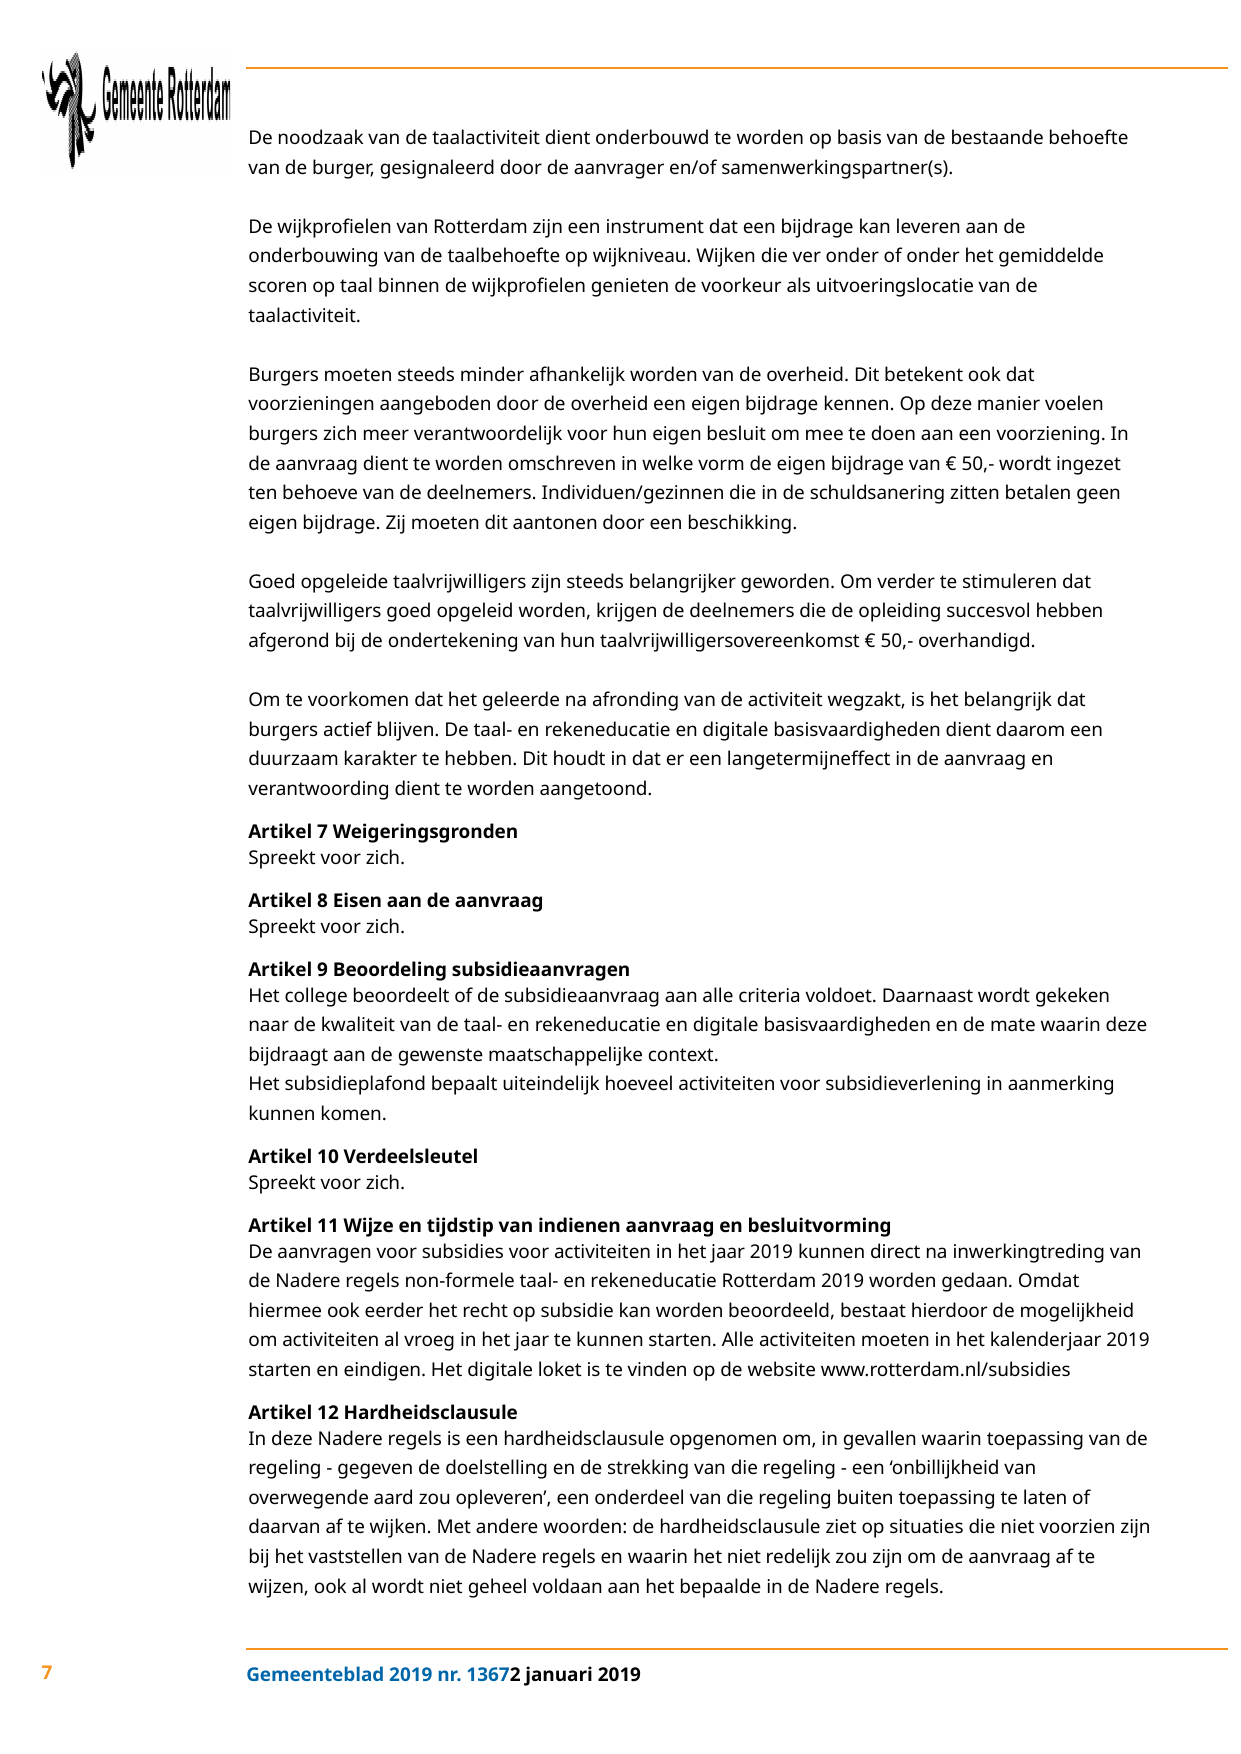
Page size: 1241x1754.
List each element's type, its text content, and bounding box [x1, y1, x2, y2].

text De noodzaak van de taalactiviteit dient onderbouwd te worden op basis van de bestaande behoefte van de burger, gesignaleerd door de aanvrager en/of samenwerkingspartner(s). [248, 124, 1152, 180]
text Artikel 10 Verdeelsleutel [248, 1143, 1152, 1169]
text Burgers moeten steeds minder afhankelijk worden van de overheid. Dit betekent ook dat voorzieningen aangeboden door de overheid een eigen bijdrage kennen. Op deze manier voelen burgers zich meer verantwoordelijk voor hun eigen besluit om mee te doen aan een voorziening. In de aanvraag dient te worden omschreven in welke vorm de eigen bijdrage van € 50,- wordt ingezet ten behoeve van de deelnemers. Individuen/gezinnen die in de schuldsanering zitten betalen geen eigen bijdrage. Zij moeten dit aantonen door een beschikking. [248, 361, 1152, 535]
text De wijkprofielen van Rotterdam zijn een instrument dat een bijdrage kan leveren aan de onderbouwing van de taalbehoefte op wijkniveau. Wijken die ver onder of onder het gemiddelde scoren op taal binnen de wijkprofielen genieten de voorkeur als uitvoeringslocatie van de taalactiviteit. [248, 213, 1152, 328]
text Spreekt voor zich. [248, 844, 1152, 870]
text Goed opgeleide taalvrijwilligers zijn steeds belangrijker geworden. Om verder te stimuleren dat taalvrijwilligers goed opgeleid worden, krijgen de deelnemers die de opleiding succesvol hebben afgerond bij de ondertekening van hun taalvrijwilligersovereenkomst € 50,- overhandigd. [248, 568, 1152, 653]
text Artikel 12 Hardheidsclausule [248, 1399, 1152, 1425]
text Om te voorkomen dat het geleerde na afronding van de activiteit wegzakt, is het belangrijk dat burgers actief blijven. De taal- en rekeneducatie en digitale basisvaardigheden dient daarom een duurzaam karakter te hebben. Dit houdt in dat er een langetermijneffect in de aanvraag en verantwoording dient te worden aangetoond. [248, 686, 1152, 801]
text Het subsidieplafond bepaalt uiteindelijk hoeveel activiteiten voor subsidieverlening in aanmerking kunnen komen. [248, 1071, 1152, 1126]
text In deze Nadere regels is een hardheidsclausule opgenomen om, in gevallen waarin toepassing van de regeling - gegeven de doelstelling en de strekking van die regeling - een ‘onbillijkheid van overwegende aard zou opleveren’, een onderdeel van die regeling buiten toepassing te laten of daarvan af te wijken. Met andere woorden: de hardheidsclausule ziet op situaties die niet voorzien zijn bij het vaststellen van de Nadere regels en waarin het niet redelijk zou zijn om de aanvraag af te wijzen, ook al wordt niet geheel voldaan aan het bepaalde in de Nadere regels. [248, 1425, 1152, 1599]
picture [41, 47, 231, 172]
text De aanvragen voor subsidies voor activiteiten in het jaar 2019 kunnen direct na inwerkingtreding van de Nadere regels non-formele taal- en rekeneducatie Rotterdam 2019 worden gedaan. Omdat hiermee ook eerder het recht op subsidie kan worden beoordeeld, bestaat hierdoor de mogelijkheid om activiteiten al vroeg in het jaar te kunnen starten. Alle activiteiten moeten in het kalenderjaar 2019 starten en eindigen. Het digitale loket is te vinden op de website www.rotterdam.nl/subsidies [248, 1238, 1152, 1382]
text Artikel 11 Wijze en tijdstip van indienen aanvraag en besluitvorming [248, 1212, 1152, 1238]
text Spreekt voor zich. [248, 1169, 1152, 1195]
text Artikel 9 Beoordeling subsidieaanvragen [248, 956, 1152, 982]
text Spreekt voor zich. [248, 913, 1152, 939]
text Artikel 8 Eisen aan de aanvraag [248, 887, 1152, 913]
text Artikel 7 Weigeringsgronden [248, 818, 1152, 844]
text Het college beoordeelt of de subsidieaanvraag aan alle criteria voldoet. Daarnaast wordt gekeken naar de kwaliteit van de taal- en rekeneducatie en digitale basisvaardigheden en de mate waarin deze bijdraagt aan de gewenste maatschappelijke context. [248, 982, 1152, 1067]
